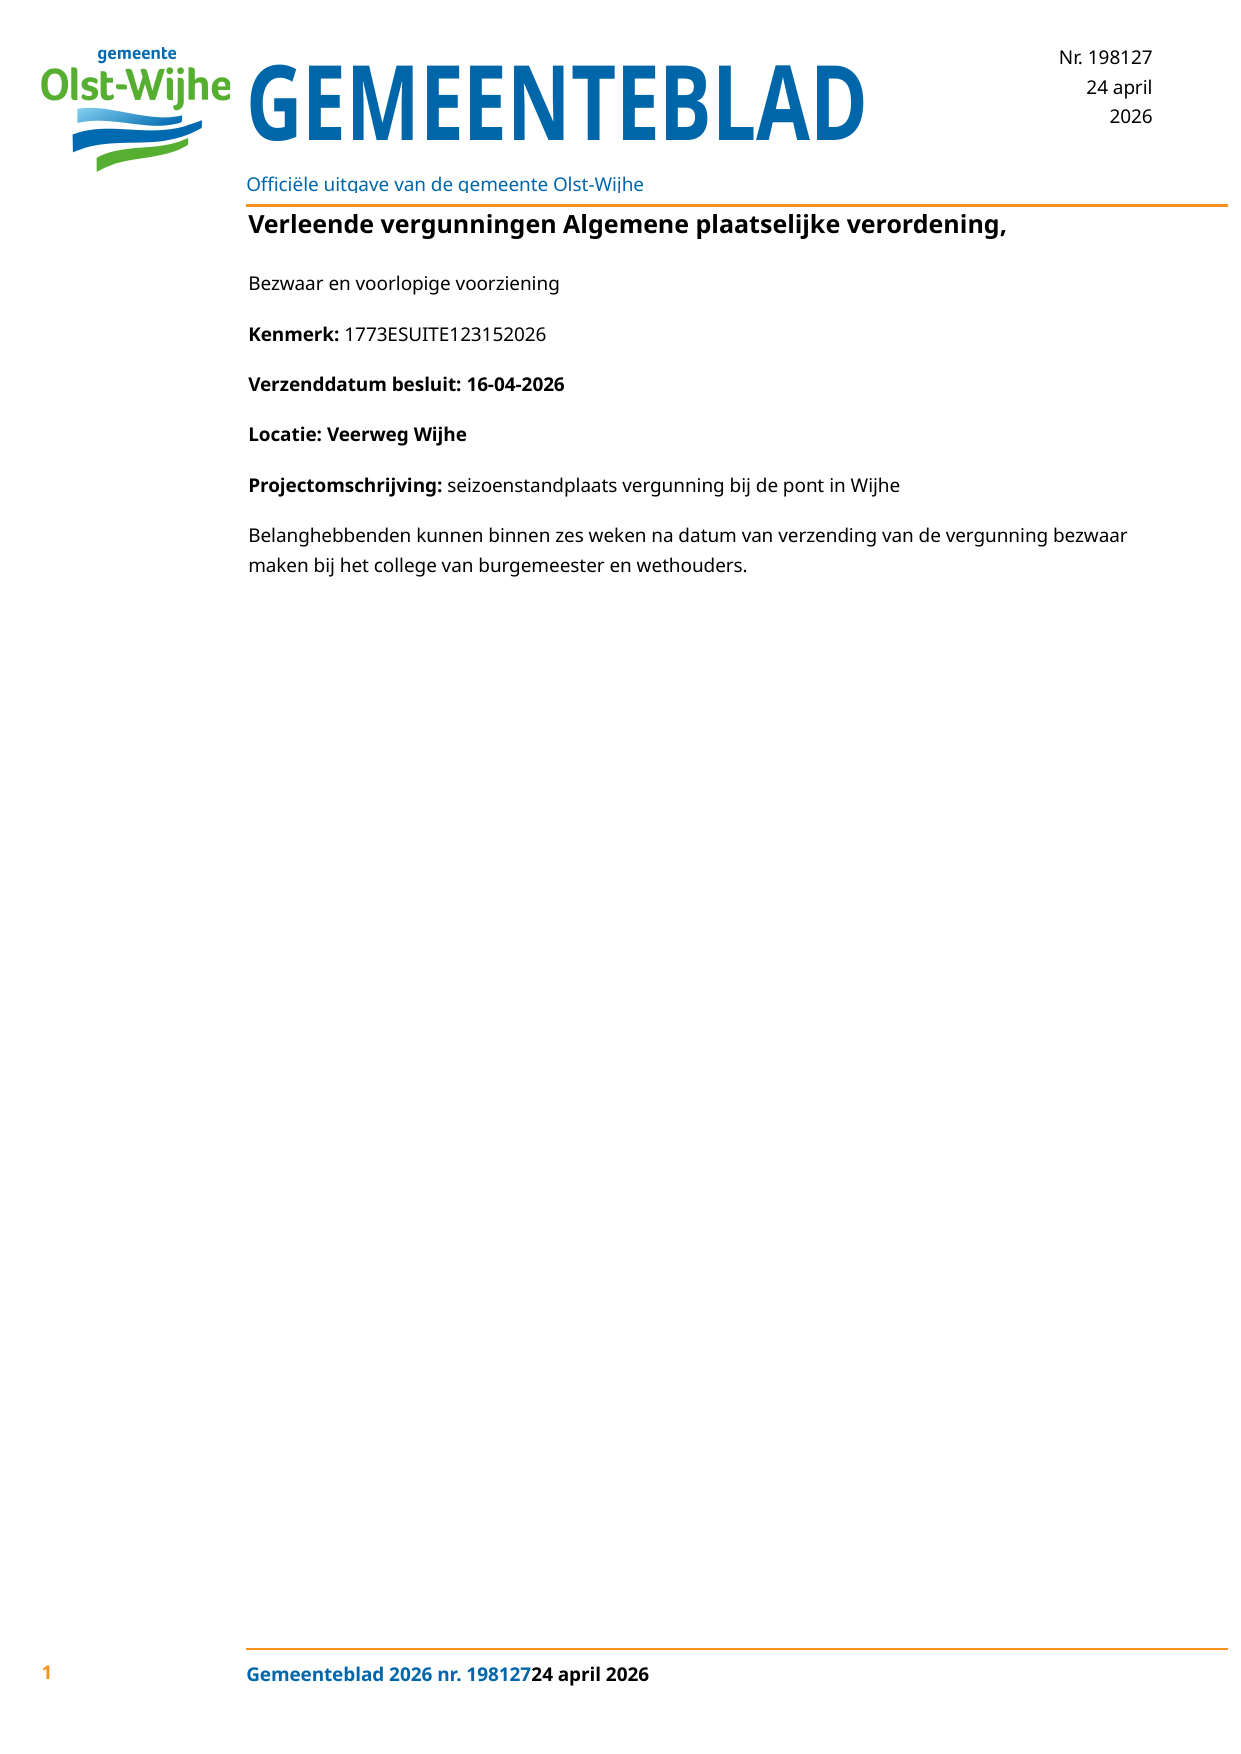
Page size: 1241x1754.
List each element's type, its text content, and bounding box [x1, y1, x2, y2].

text Verleende vergunningen Algemene plaatselijke verordening, [248, 207, 1152, 241]
text Locatie: Veerweg Wijhe [248, 422, 1152, 447]
text Bezwaar en voorlopige voorziening [248, 270, 1152, 296]
text Kenmerk: 1773ESUITE123152026 [248, 321, 1152, 346]
picture [41, 47, 231, 172]
text Projectomschrijving: seizoenstandplaats vergunning bij de pont in Wijhe [248, 472, 1152, 498]
text Verzenddatum besluit: 16-04-2026 [248, 371, 1152, 397]
text Belanghebbenden kunnen binnen zes weken na datum van verzending van de vergunning bezwaar maken bij het college van burgemeester en wethouders. [248, 522, 1152, 578]
